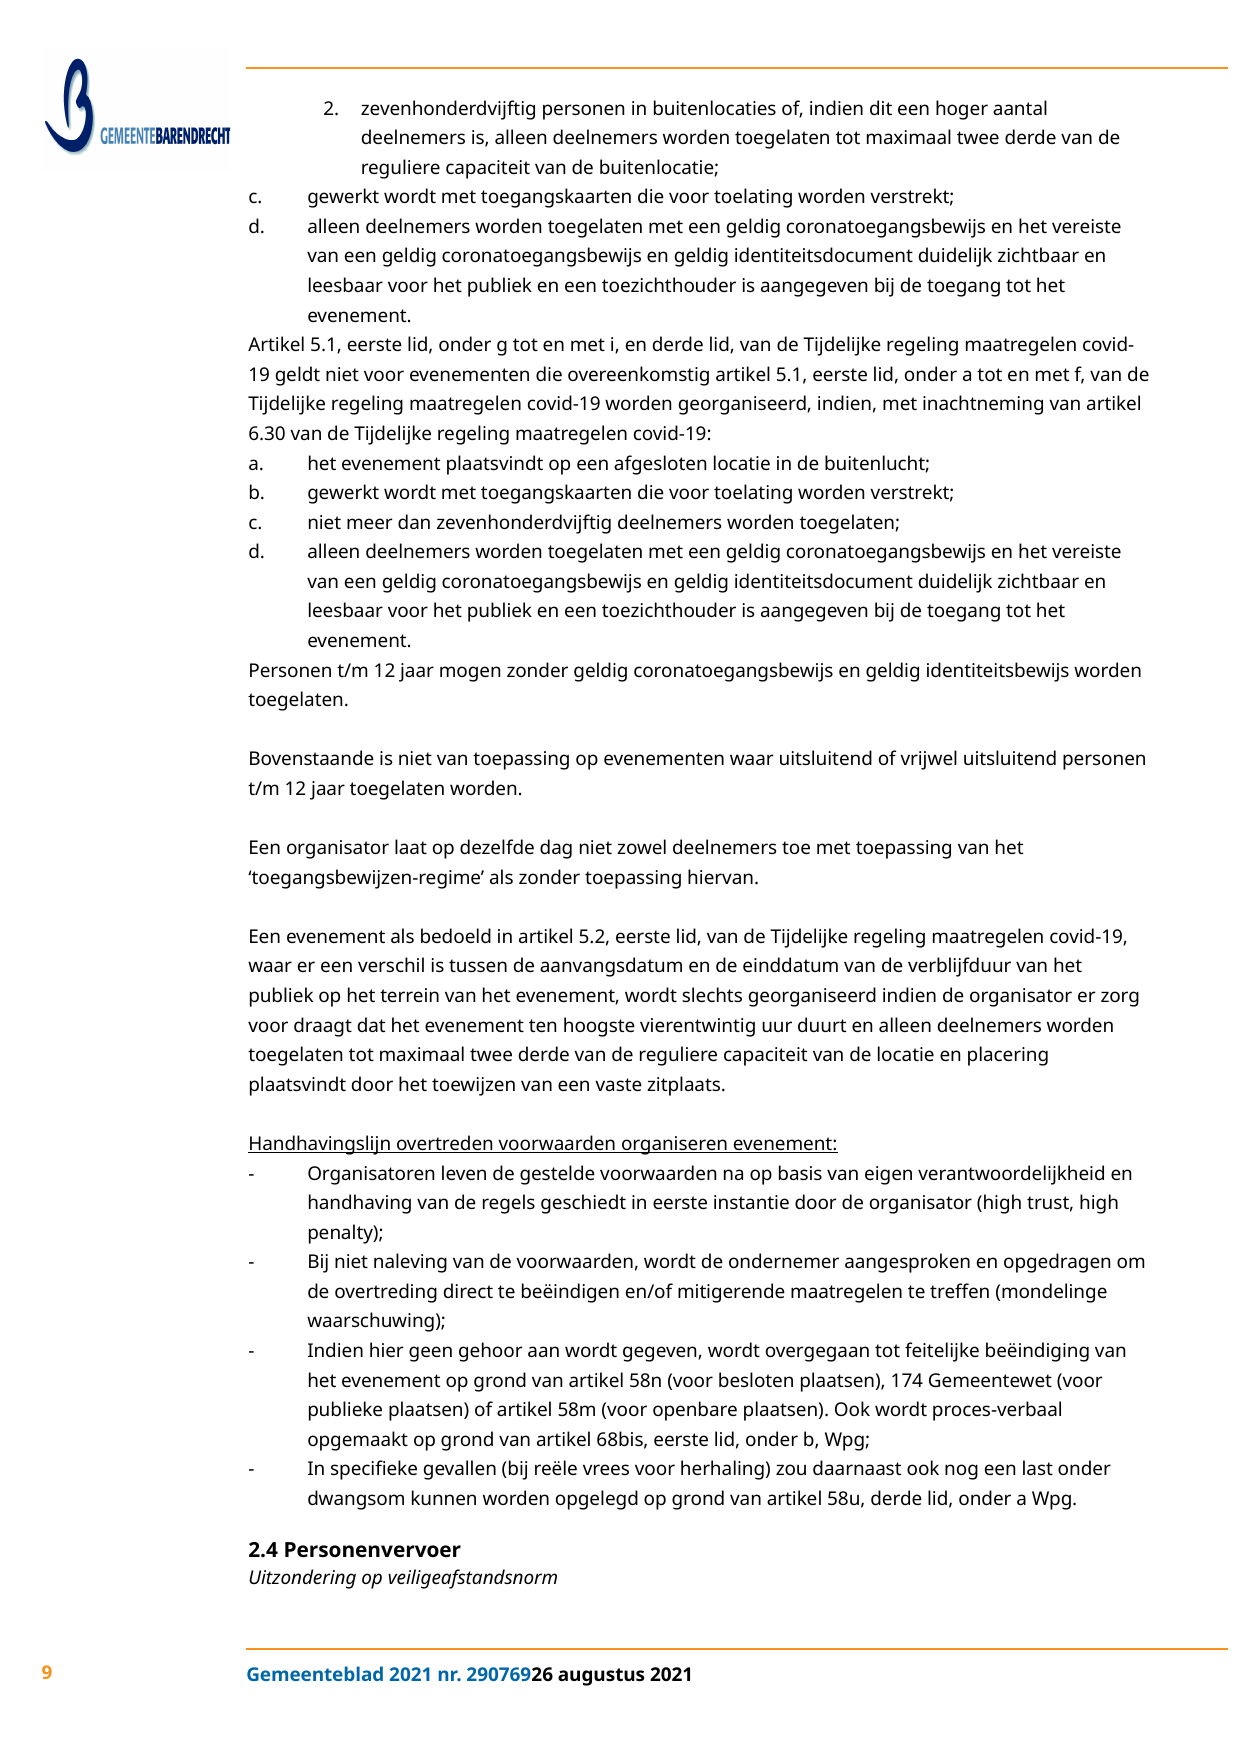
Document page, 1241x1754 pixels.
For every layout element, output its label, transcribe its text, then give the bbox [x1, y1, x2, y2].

picture [41, 47, 231, 172]
text Een evenement als bedoeld in artikel 5.2, eerste lid, van de Tijdelijke regeling maatregelen covid-19, waar er een verschil is tussen de aanvangsdatum en de einddatum van de verblijfduur van het publiek op het terrein van het evenement, wordt slechts georganiseerd indien de organisator er zorg voor draagt dat het evenement ten hoogste vierentwintig uur duurt en alleen deelnemers worden toegelaten tot maximaal twee derde van de reguliere capaciteit van de locatie en placering plaatsvindt door het toewijzen van een vaste zitplaats. [248, 923, 1152, 1097]
text 2.4 Personenvervoer [248, 1536, 1152, 1564]
text Bovenstaande is niet van toepassing op evenementen waar uitsluitend of vrijwel uitsluitend personen t/m 12 jaar toegelaten worden. [248, 746, 1152, 801]
text Handhavingslijn overtreden voorwaarden organiseren evenement: [248, 1130, 1152, 1156]
text Uitzondering op veiligeafstandsnorm [248, 1564, 1152, 1590]
list gewerkt wordt met toegangskaarten die voor toelating worden verstrekt; [248, 183, 1152, 209]
text Personen t/m 12 jaar mogen zonder geldig coronatoegangsbewijs en geldig identiteitsbewijs worden toegelaten. [248, 657, 1152, 712]
list zevenhonderdvijftig personen in buitenlocaties of, indien dit een hoger aantal deelnemers is, alleen deelnemers worden toegelaten tot maximaal twee derde van de reguliere capaciteit van de buitenlocatie; [323, 95, 1152, 180]
list Organisatoren leven de gestelde voorwaarden na op basis van eigen verantwoordelijkheid en handhaving van de regels geschiedt in eerste instantie door de organisator (high trust, high penalty); [248, 1160, 1152, 1245]
list het evenement plaatsvindt op een afgesloten locatie in de buitenlucht; [248, 450, 1152, 476]
list niet meer dan zevenhonderdvijftig deelnemers worden toegelaten; [248, 509, 1152, 535]
text Artikel 5.1, eerste lid, onder g tot en met i, en derde lid, van de Tijdelijke regeling maatregelen covid-19 geldt niet voor evenementen die overeenkomstig artikel 5.1, eerste lid, onder a tot en met f, van de Tijdelijke regeling maatregelen covid-19 worden georganiseerd, indien, met inachtneming van artikel 6.30 van de Tijdelijke regeling maatregelen covid-19: [248, 331, 1152, 446]
list Bij niet naleving van de voorwaarden, wordt de ondernemer aangesproken en opgedragen om de overtreding direct te beëindigen en/of mitigerende maatregelen te treffen (mondelinge waarschuwing); [248, 1248, 1152, 1333]
text Een organisator laat op dezelfde dag niet zowel deelnemers toe met toepassing van het ‘toegangsbewijzen-regime’ als zonder toepassing hiervan. [248, 834, 1152, 890]
list gewerkt wordt met toegangskaarten die voor toelating worden verstrekt; [248, 479, 1152, 505]
list alleen deelnemers worden toegelaten met een geldig coronatoegangsbewijs en het vereiste van een geldig coronatoegangsbewijs en geldig identiteitsdocument duidelijk zichtbaar en leesbaar voor het publiek en een toezichthouder is aangegeven bij de toegang tot het evenement. [248, 213, 1152, 328]
list alleen deelnemers worden toegelaten met een geldig coronatoegangsbewijs en het vereiste van een geldig coronatoegangsbewijs en geldig identiteitsdocument duidelijk zichtbaar en leesbaar voor het publiek en een toezichthouder is aangegeven bij de toegang tot het evenement. [248, 538, 1152, 653]
list In specifieke gevallen (bij reële vrees voor herhaling) zou daarnaast ook nog een last onder dwangsom kunnen worden opgelegd op grond van artikel 58u, derde lid, onder a Wpg. [248, 1456, 1152, 1511]
list Indien hier geen gehoor aan wordt gegeven, wordt overgegaan tot feitelijke beëindiging van het evenement op grond van artikel 58n (voor besloten plaatsen), 174 Gemeentewet (voor publieke plaatsen) of artikel 58m (voor openbare plaatsen). Ook wordt proces-verbaal opgemaakt op grond van artikel 68bis, eerste lid, onder b, Wpg; [248, 1337, 1152, 1452]
